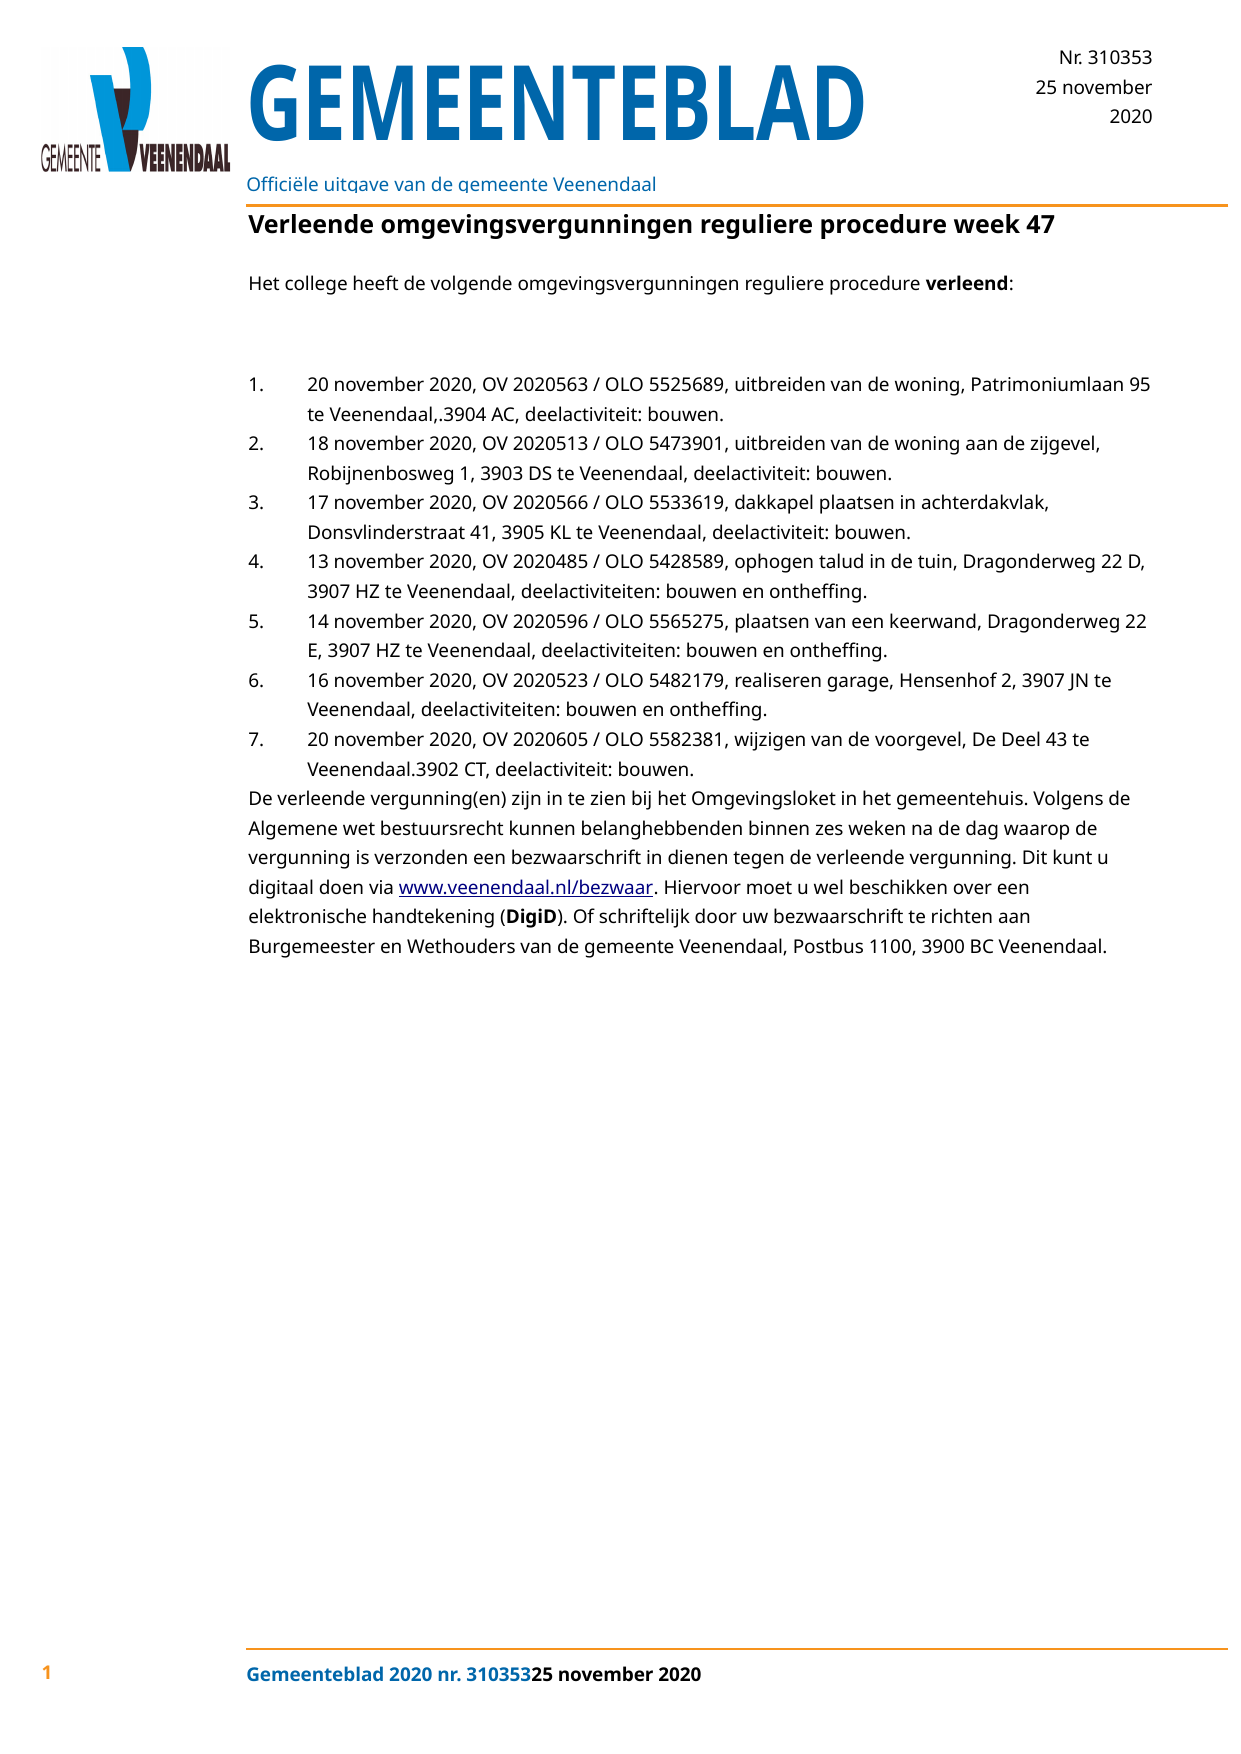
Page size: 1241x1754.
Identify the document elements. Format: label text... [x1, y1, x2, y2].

list 13 november 2020, OV 2020485 / OLO 5428589, ophogen talud in de tuin, Dragonderweg 22 D, 3907 HZ te Veenendaal, deelactiviteiten: bouwen en ontheffing. [248, 549, 1152, 604]
text Het college heeft de volgende omgevingsvergunningen reguliere procedure verleend: [248, 270, 1152, 296]
picture [41, 47, 130, 172]
list 20 november 2020, OV 2020563 / OLO 5525689, uitbreiden van de woning, Patrimoniumlaan 95 te Veenendaal,.3904 AC, deelactiviteit: bouwen. [248, 371, 1152, 426]
picture [123, 47, 231, 172]
text Verleende omgevingsvergunningen reguliere procedure week 47 [248, 207, 1152, 241]
list 16 november 2020, OV 2020523 / OLO 5482179, realiseren garage, Hensenhof 2, 3907 JN te Veenendaal, deelactiviteiten: bouwen en ontheffing. [248, 667, 1152, 722]
list 20 november 2020, OV 2020605 / OLO 5582381, wijzigen van de voorgevel, De Deel 43 te Veenendaal.3902 CT, deelactiviteit: bouwen. [248, 726, 1152, 781]
list 14 november 2020, OV 2020596 / OLO 5565275, plaatsen van een keerwand, Dragonderweg 22 E, 3907 HZ te Veenendaal, deelactiviteiten: bouwen en ontheffing. [248, 608, 1152, 663]
list 17 november 2020, OV 2020566 / OLO 5533619, dakkapel plaatsen in achterdakvlak, Donsvlinderstraat 41, 3905 KL te Veenendaal, deelactiviteit: bouwen. [248, 489, 1152, 545]
text De verleende vergunning(en) zijn in te zien bij het Omgevingsloket in het gemeentehuis. Volgens de Algemene wet bestuursrecht kunnen belanghebbenden binnen zes weken na de dag waarop de vergunning is verzonden een bezwaarschrift in dienen tegen de verleende vergunning. Dit kunt u digitaal doen via www.veenendaal.nl/bezwaar. Hiervoor moet u wel beschikken over een elektronische handtekening (DigiD). Of schriftelijk door uw bezwaarschrift te richten aan Burgemeester en Wethouders van de gemeente Veenendaal, Postbus 1100, 3900 BC Veenendaal. [248, 785, 1152, 959]
list 18 november 2020, OV 2020513 / OLO 5473901, uitbreiden van de woning aan de zijgevel, Robijnenbosweg 1, 3903 DS te Veenendaal, deelactiviteit: bouwen. [248, 430, 1152, 486]
